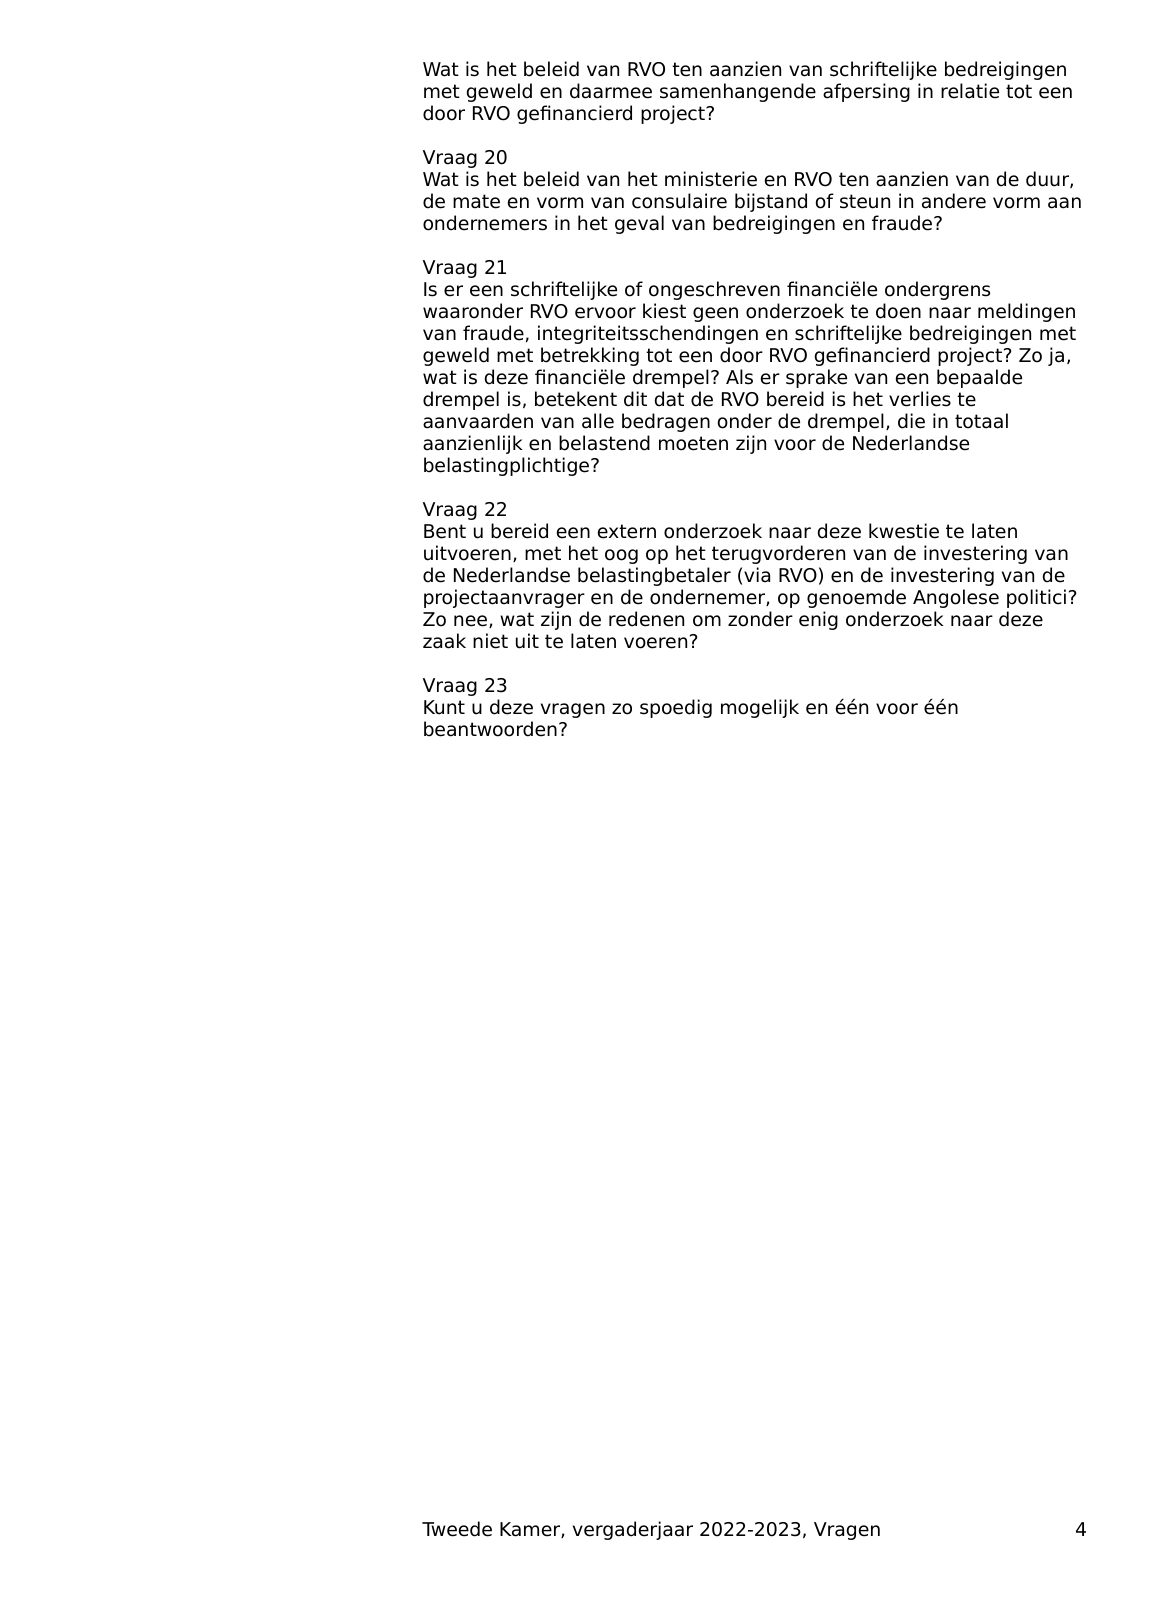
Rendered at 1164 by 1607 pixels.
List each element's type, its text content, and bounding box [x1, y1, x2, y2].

text Wat is het beleid van het ministerie en RVO ten aanzien van de duur, de mate en vorm van consulaire bijstand of steun in andere vorm aan ondernemers in het geval van bedreigingen en fraude? [422, 169, 1087, 235]
text Vraag 23 [422, 675, 1087, 697]
text Wat is het beleid van RVO ten aanzien van schriftelijke bedreigingen met geweld en daarmee samenhangende afpersing in relatie tot een door RVO gefinancierd project? [422, 59, 1087, 125]
text Bent u bereid een extern onderzoek naar deze kwestie te laten uitvoeren, met het oog op het terugvorderen van de investering van de Nederlandse belastingbetaler (via RVO) en de investering van de projectaanvrager en de ondernemer, op genoemde Angolese politici? Zo nee, wat zijn de redenen om zonder enig onderzoek naar deze zaak niet uit te laten voeren? [422, 521, 1087, 653]
text Is er een schriftelijke of ongeschreven financiële ondergrens waaronder RVO ervoor kiest geen onderzoek te doen naar meldingen van fraude, integriteitsschendingen en schriftelijke bedreigingen met geweld met betrekking tot een door RVO gefinancierd project? Zo ja, wat is deze financiële drempel? Als er sprake van een bepaalde drempel is, betekent dit dat de RVO bereid is het verlies te aanvaarden van alle bedragen onder de drempel, die in totaal aanzienlijk en belastend moeten zijn voor de Nederlandse belastingplichtige? [422, 279, 1087, 477]
text Vraag 20 [422, 147, 1087, 169]
text Kunt u deze vragen zo spoedig mogelijk en één voor één beantwoorden? [422, 697, 1087, 741]
text Vraag 21 [422, 257, 1087, 279]
text Vraag 22 [422, 499, 1087, 521]
